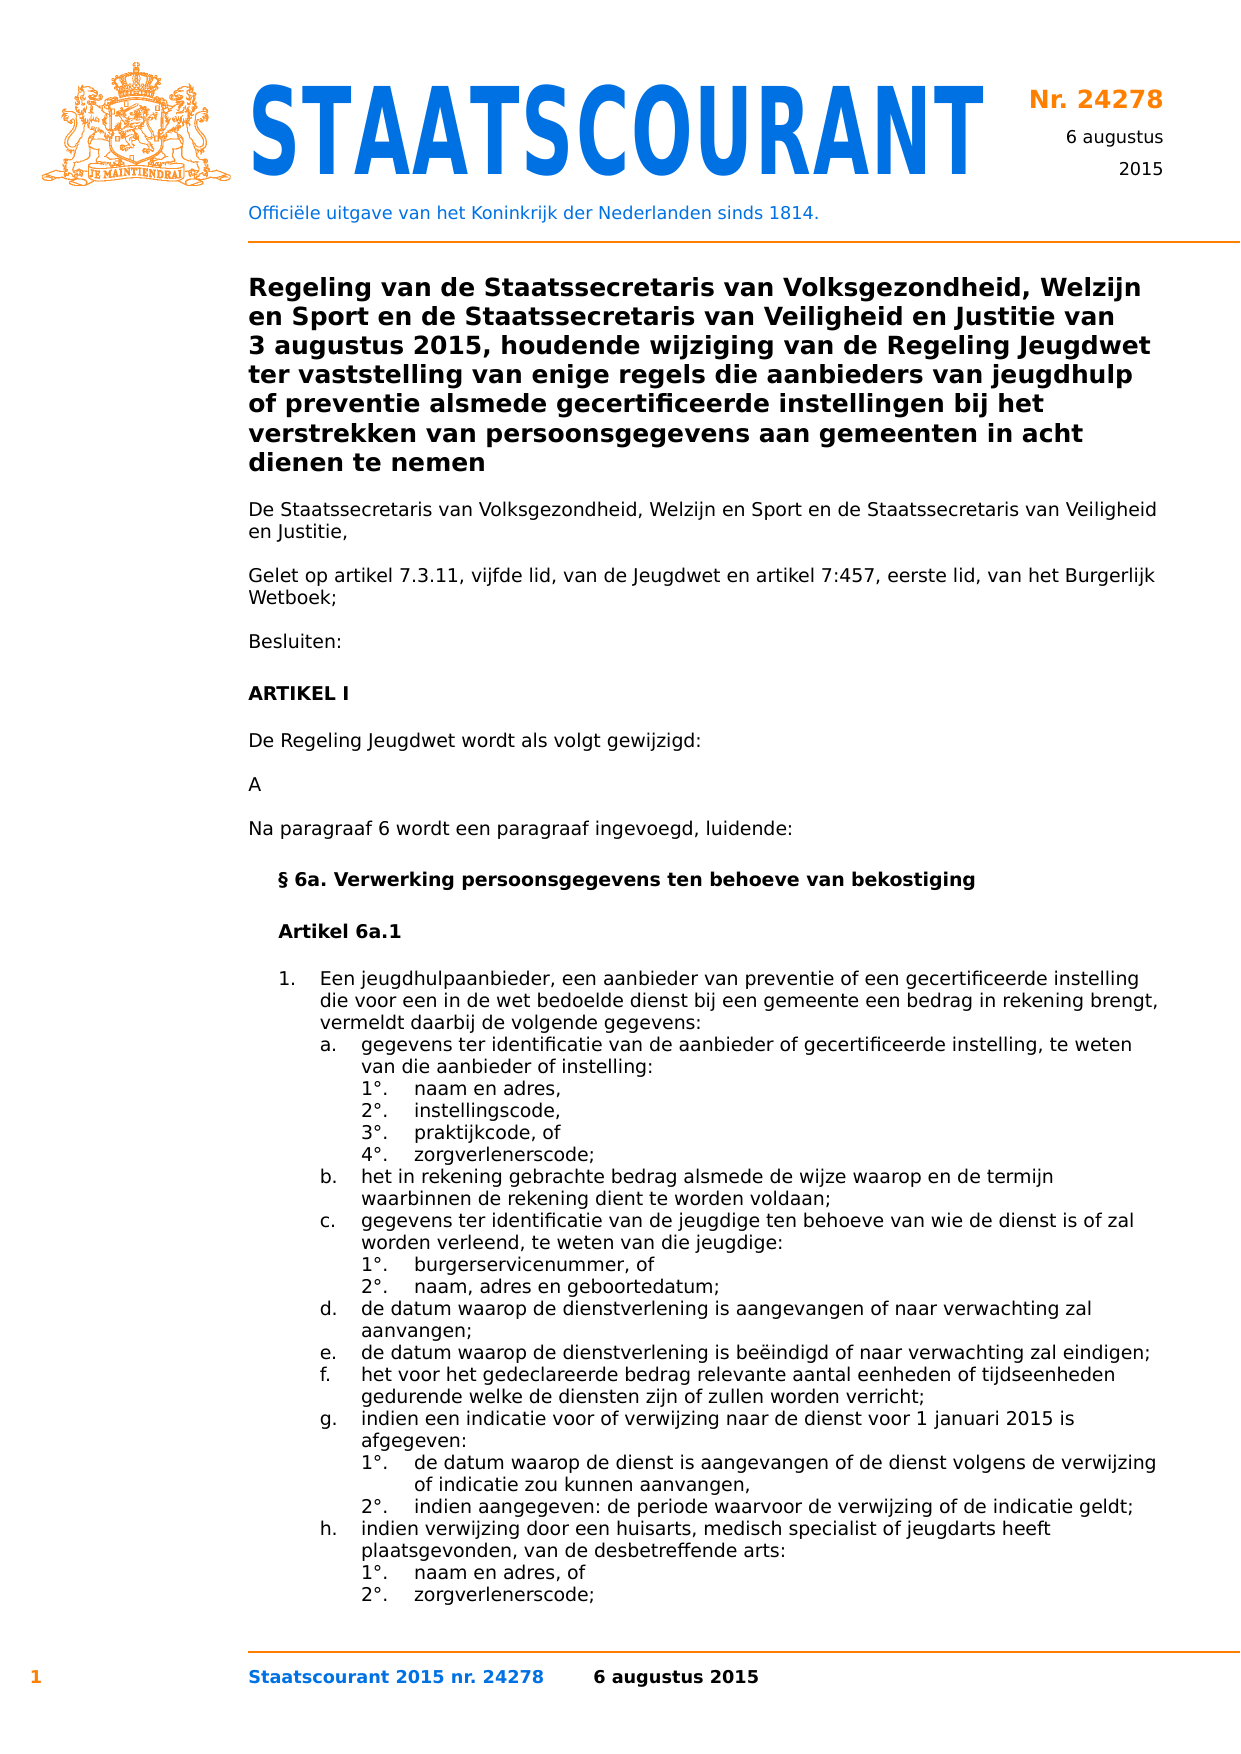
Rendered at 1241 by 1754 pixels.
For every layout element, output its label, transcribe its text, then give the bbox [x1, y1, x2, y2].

text Gelet op artikel 7.3.11, vijfde lid, van de Jeugdwet en artikel 7:457, eerste lid, van het Burgerlijk Wetboek; [248, 565, 1163, 609]
text Na paragraaf 6 wordt een paragraaf ingevoegd, luidende: [248, 817, 1163, 839]
text c. gegevens ter identificatie van de jeugdige ten behoeve van wie de dienst is of zal worden verleend, te weten van die jeugdige: [319, 1210, 1163, 1254]
table_cell 6 augustus [998, 121, 1240, 153]
picture [41, 62, 231, 186]
table_header Nr. 24278 [998, 62, 1240, 121]
text 3°. praktijkcode, of [361, 1122, 1163, 1144]
text d. de datum waarop de dienstverlening is aangevangen of naar verwachting zal aanvangen; [319, 1298, 1163, 1342]
text b. het in rekening gebrachte bedrag alsmede de wijze waarop en de termijn waarbinnen de rekening dient te worden voldaan; [319, 1166, 1163, 1210]
subtitle Artikel 6a.1 [278, 921, 1163, 943]
text 1°. de datum waarop de dienst is aangevangen of de dienst volgens de verwijzing of indicatie zou kunnen aanvangen, [361, 1452, 1163, 1496]
text Besluiten: [248, 631, 1163, 653]
text 2°. indien aangegeven: de periode waarvoor de verwijzing of de indicatie geldt; [361, 1496, 1163, 1518]
table_cell 2015 [998, 153, 1240, 203]
text A [248, 773, 1163, 796]
subtitle § 6a. Verwerking persoonsgegevens ten behoeve van bekostiging [278, 869, 1163, 891]
text De Regeling Jeugdwet wordt als volgt gewijzigd: [248, 730, 1163, 752]
text h. indien verwijzing door een huisarts, medisch specialist of jeugdarts heeft plaatsgevonden, van de desbetreffende arts: [319, 1518, 1163, 1562]
text e. de datum waarop de dienstverlening is beëindigd of naar verwachting zal eindigen; [319, 1342, 1163, 1364]
text 2°. zorgverlenerscode; [361, 1584, 1163, 1606]
table_header [25, 62, 248, 241]
text 1°. naam en adres, of [361, 1562, 1163, 1584]
table_cell Officiële uitgave van het Koninkrijk der Nederlanden sinds 1814. [248, 203, 1240, 241]
text 1°. burgerservicenummer, of [361, 1254, 1163, 1276]
subtitle ARTIKEL I [248, 683, 1163, 705]
text 1°. naam en adres, [361, 1078, 1163, 1100]
text f. het voor het gedeclareerde bedrag relevante aantal eenheden of tijdseenheden gedurende welke de diensten zijn of zullen worden verricht; [319, 1364, 1163, 1408]
text 4°. zorgverlenerscode; [361, 1144, 1163, 1166]
text De Staatssecretaris van Volksgezondheid, Welzijn en Sport en de Staatssecretaris van Veiligheid en Justitie, [248, 499, 1163, 543]
subtitle Regeling van de Staatssecretaris van Volksgezondheid, Welzijn en Sport en de Staatssecretaris van Veiligheid en Justitie van 3 augustus 2015, houdende wijziging van de Regeling Jeugdwet ter vaststelling van enige regels die aanbieders van jeugdhulp of preventie alsmede gecertificeerde instellingen bij het verstrekken van persoonsgegevens aan gemeenten in acht dienen te nemen [248, 273, 1163, 477]
text 1. Een jeugdhulpaanbieder, een aanbieder van preventie of een gecertificeerde instelling die voor een in de wet bedoelde dienst bij een gemeente een bedrag in rekening brengt, vermeldt daarbij de volgende gegevens: [278, 968, 1163, 1034]
text a. gegevens ter identificatie van de aanbieder of gecertificeerde instelling, te weten van die aanbieder of instelling: [319, 1034, 1163, 1078]
table_header STAATSCOURANT [248, 62, 998, 203]
text g. indien een indicatie voor of verwijzing naar de dienst voor 1 januari 2015 is afgegeven: [319, 1408, 1163, 1452]
text 2°. naam, adres en geboortedatum; [361, 1276, 1163, 1298]
text 2°. instellingscode, [361, 1100, 1163, 1122]
